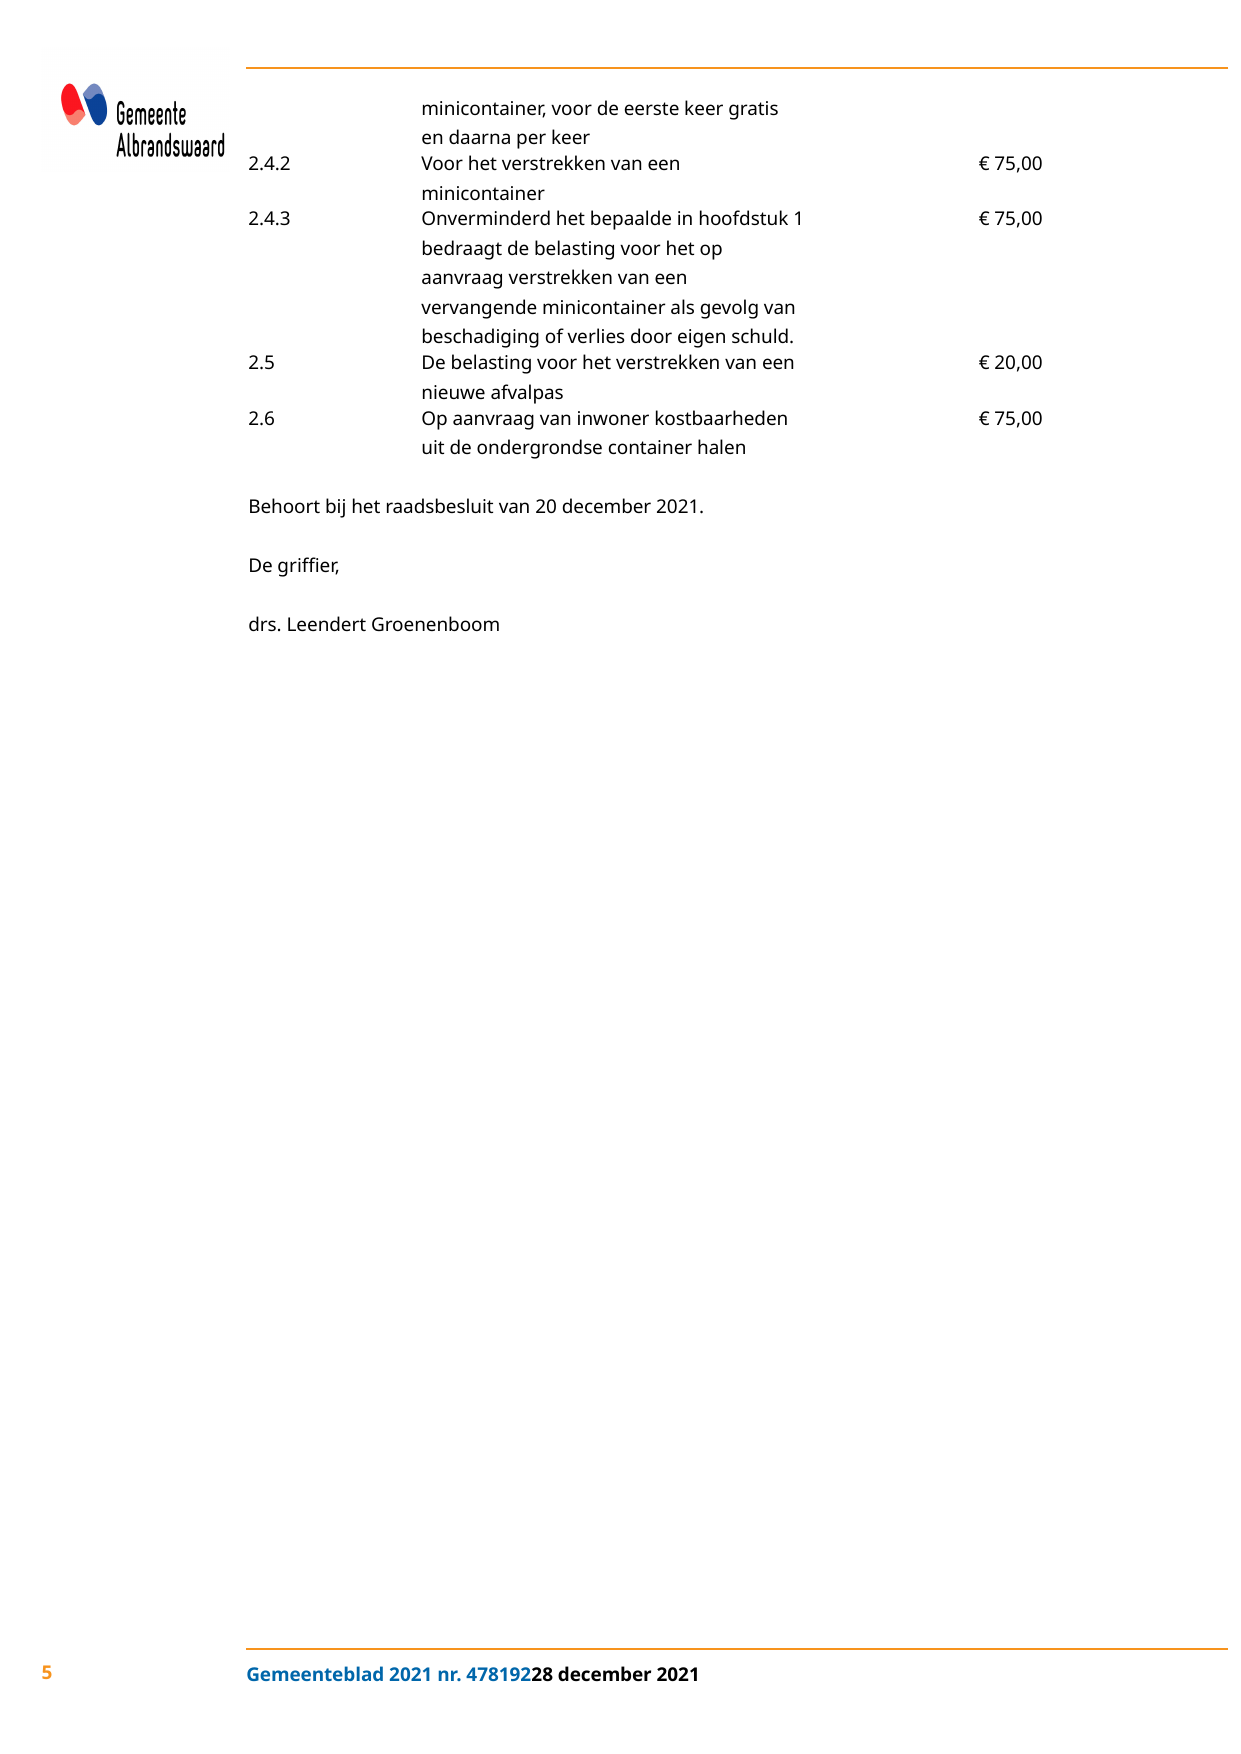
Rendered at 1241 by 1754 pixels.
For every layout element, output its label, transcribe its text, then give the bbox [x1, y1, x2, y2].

text drs. Leendert Groenenboom [248, 611, 1152, 637]
table_cell 2.4.3 [248, 205, 421, 349]
table_cell [805, 205, 978, 349]
table_cell [805, 350, 978, 405]
text De griffier, [248, 552, 1152, 578]
table_cell Op aanvraag van inwoner kostbaarheden uit de ondergrondse container halen [421, 405, 805, 460]
picture [41, 47, 231, 172]
table_cell [805, 405, 978, 460]
table_cell Voor het verstrekken van een minicontainer [421, 150, 805, 205]
table_cell minicontainer, voor de eerste keer gratis en daarna per keer [421, 95, 805, 150]
text Behoort bij het raadsbesluit van 20 december 2021. [248, 493, 1152, 519]
table_cell € 20,00 [979, 350, 1152, 405]
table_cell € 75,00 [979, 150, 1152, 205]
table_cell € 75,00 [979, 205, 1152, 349]
table_cell [805, 95, 978, 150]
table_cell [805, 150, 978, 205]
table_cell € 75,00 [979, 405, 1152, 460]
table_cell [248, 95, 421, 150]
table_cell 2.6 [248, 405, 421, 460]
table_cell [979, 95, 1152, 150]
table_cell De belasting voor het verstrekken van een nieuwe afvalpas [421, 350, 805, 405]
table_cell 2.5 [248, 350, 421, 405]
table_cell 2.4.2 [248, 150, 421, 205]
table_cell Onverminderd het bepaalde in hoofdstuk 1 bedraagt de belasting voor het op aanvraag verstrekken van een vervangende minicontainer als gevolg van beschadiging of verlies door eigen schuld. [421, 205, 805, 349]
